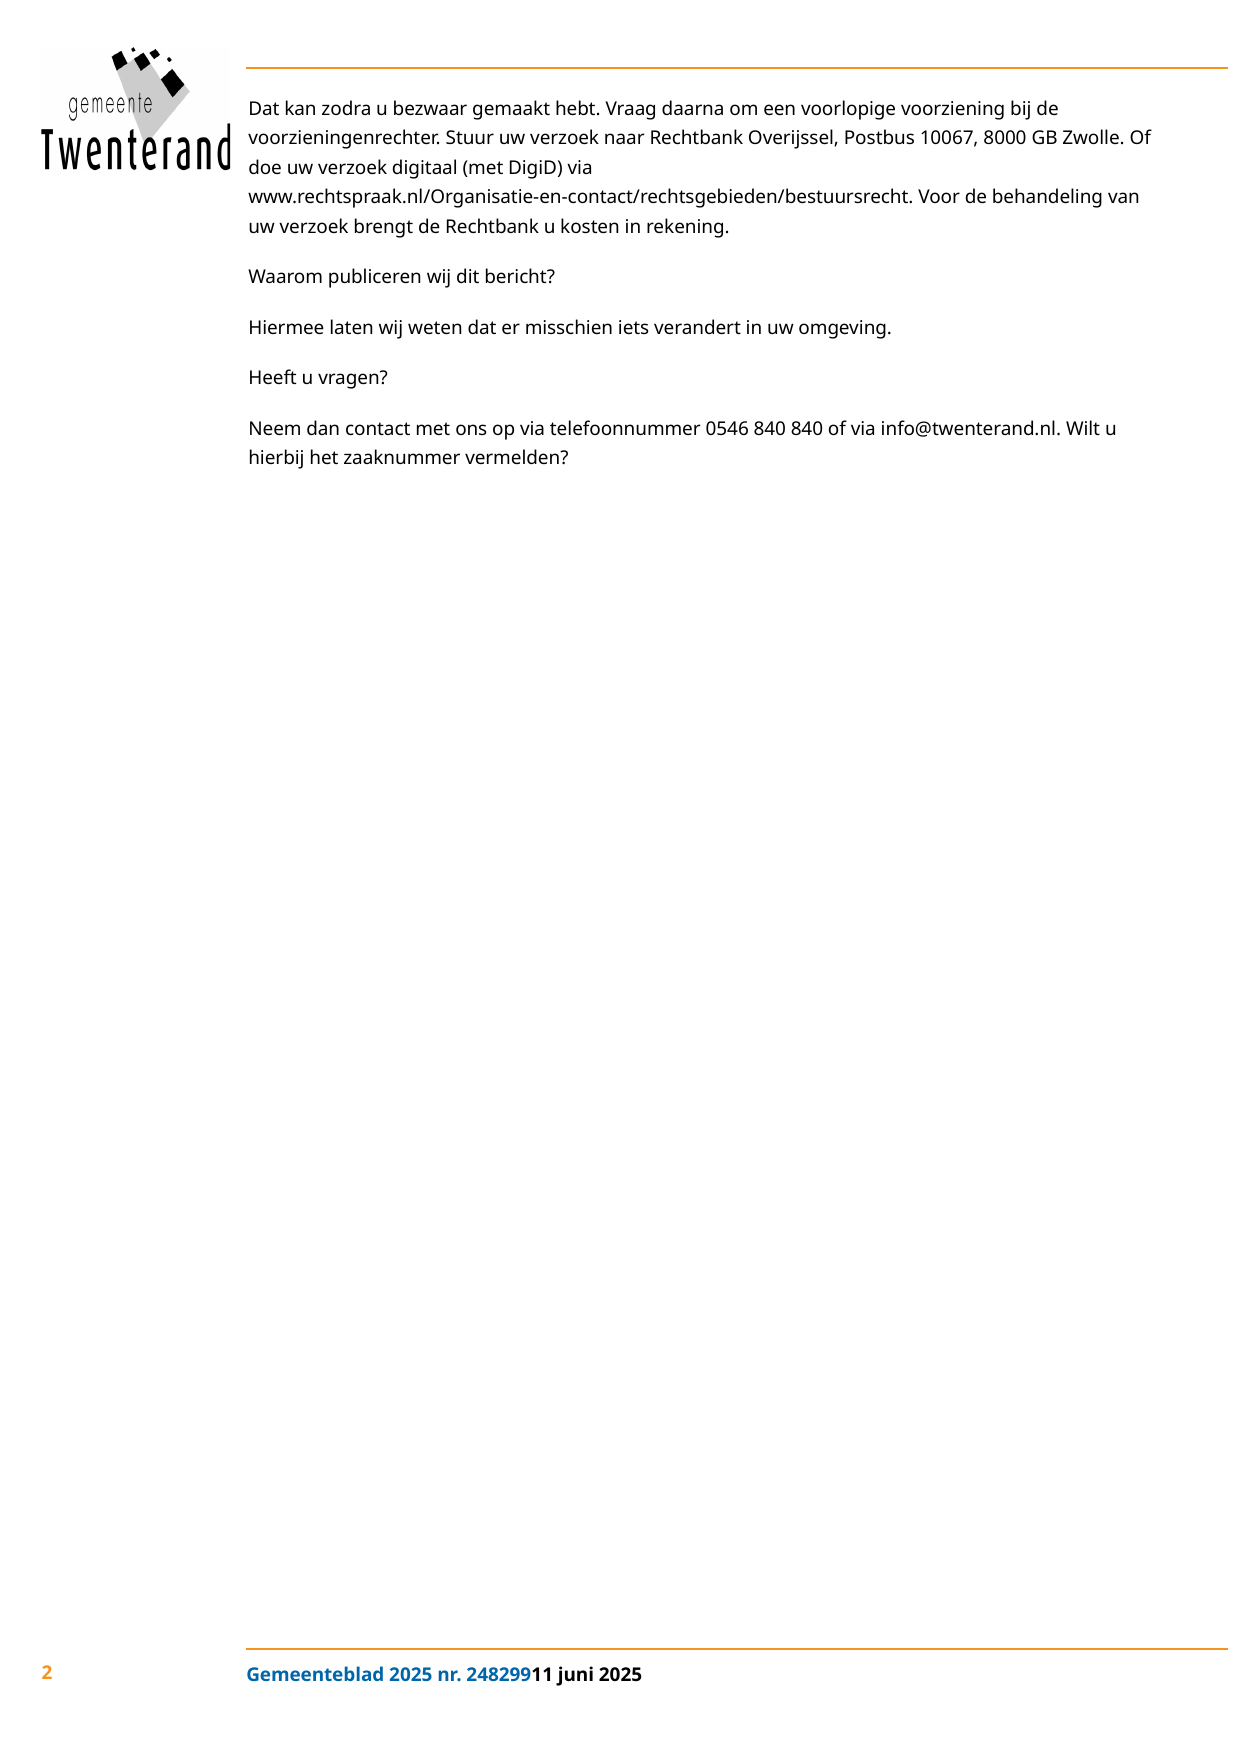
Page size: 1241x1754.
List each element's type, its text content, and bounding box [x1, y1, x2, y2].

text Heeft u vragen? [248, 364, 1152, 390]
text Waarom publiceren wij dit bericht? [248, 263, 1152, 289]
picture [41, 47, 231, 172]
text Hiermee laten wij weten dat er misschien iets verandert in uw omgeving. [248, 314, 1152, 340]
text Neem dan contact met ons op via telefoonnummer 0546 840 840 of via info@twenterand.nl. Wilt u hierbij het zaaknummer vermelden? [248, 415, 1152, 470]
text Dat kan zodra u bezwaar gemaakt hebt. Vraag daarna om een voorlopige voorziening bij de voorzieningenrechter. Stuur uw verzoek naar Rechtbank Overijssel, Postbus 10067, 8000 GB Zwolle. Of doe uw verzoek digitaal (met DigiD) via www.rechtspraak.nl/Organisatie-en-contact/rechtsgebieden/bestuursrecht. Voor de behandeling van uw verzoek brengt de Rechtbank u kosten in rekening. [248, 95, 1152, 239]
